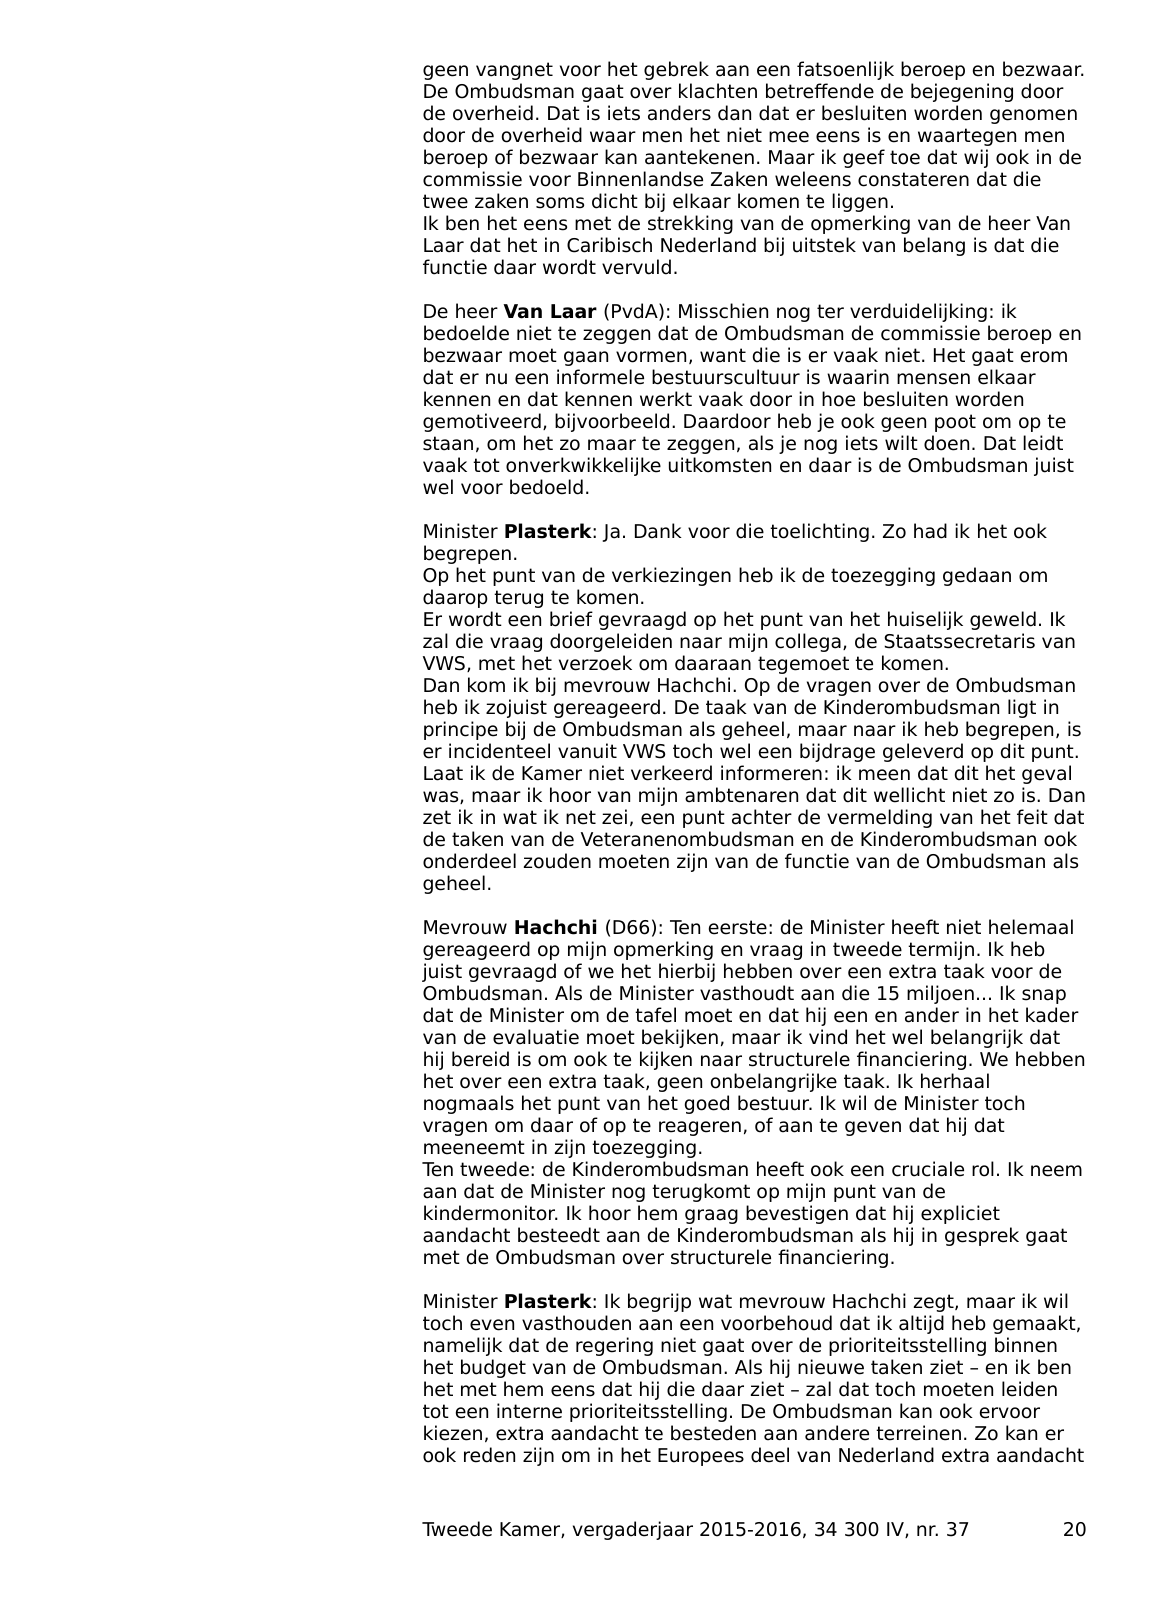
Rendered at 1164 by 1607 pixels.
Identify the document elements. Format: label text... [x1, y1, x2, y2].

text Ik ben het eens met de strekking van de opmerking van de heer Van Laar dat het in Caribisch Nederland bij uitstek van belang is dat die functie daar wordt vervuld. [422, 213, 1087, 279]
text Minister Plasterk: Ja. Dank voor die toelichting. Zo had ik het ook begrepen. [422, 521, 1087, 565]
text Dan kom ik bij mevrouw Hachchi. Op de vragen over de Ombudsman heb ik zojuist gereageerd. De taak van de Kinderombudsman ligt in principe bij de Ombudsman als geheel, maar naar ik heb begrepen, is er incidenteel vanuit VWS toch wel een bijdrage geleverd op dit punt. Laat ik de Kamer niet verkeerd informeren: ik meen dat dit het geval was, maar ik hoor van mijn ambtenaren dat dit wellicht niet zo is. Dan zet ik in wat ik net zei, een punt achter de vermelding van het feit dat de taken van de Veteranenombudsman en de Kinderombudsman ook onderdeel zouden moeten zijn van de functie van de Ombudsman als geheel. [422, 675, 1087, 895]
text De heer Van Laar (PvdA): Misschien nog ter verduidelijking: ik bedoelde niet te zeggen dat de Ombudsman de commissie beroep en bezwaar moet gaan vormen, want die is er vaak niet. Het gaat erom dat er nu een informele bestuurscultuur is waarin mensen elkaar kennen en dat kennen werkt vaak door in hoe besluiten worden gemotiveerd, bijvoorbeeld. Daardoor heb je ook geen poot om op te staan, om het zo maar te zeggen, als je nog iets wilt doen. Dat leidt vaak tot onverkwikkelijke uitkomsten en daar is de Ombudsman juist wel voor bedoeld. [422, 301, 1087, 499]
text Er wordt een brief gevraagd op het punt van het huiselijk geweld. Ik zal die vraag doorgeleiden naar mijn collega, de Staatssecretaris van VWS, met het verzoek om daaraan tegemoet te komen. [422, 609, 1087, 675]
text Ten tweede: de Kinderombudsman heeft ook een cruciale rol. Ik neem aan dat de Minister nog terugkomt op mijn punt van de kindermonitor. Ik hoor hem graag bevestigen dat hij expliciet aandacht besteedt aan de Kinderombudsman als hij in gesprek gaat met de Ombudsman over structurele financiering. [422, 1159, 1087, 1268]
text geen vangnet voor het gebrek aan een fatsoenlijk beroep en bezwaar. De Ombudsman gaat over klachten betreffende de bejegening door de overheid. Dat is iets anders dan dat er besluiten worden genomen door de overheid waar men het niet mee eens is en waartegen men beroep of bezwaar kan aantekenen. Maar ik geef toe dat wij ook in de commissie voor Binnenlandse Zaken weleens constateren dat die twee zaken soms dicht bij elkaar komen te liggen. [422, 59, 1087, 213]
text Op het punt van de verkiezingen heb ik de toezegging gedaan om daarop terug te komen. [422, 565, 1087, 609]
text Minister Plasterk: Ik begrijp wat mevrouw Hachchi zegt, maar ik wil toch even vasthouden aan een voorbehoud dat ik altijd heb gemaakt, namelijk dat de regering niet gaat over de prioriteitsstelling binnen het budget van de Ombudsman. Als hij nieuwe taken ziet – en ik ben het met hem eens dat hij die daar ziet – zal dat toch moeten leiden tot een interne prioriteitsstelling. De Ombudsman kan ook ervoor kiezen, extra aandacht te besteden aan andere terreinen. Zo kan er ook reden zijn om in het Europees deel van Nederland extra aandacht [422, 1291, 1087, 1467]
text Mevrouw Hachchi (D66): Ten eerste: de Minister heeft niet helemaal gereageerd op mijn opmerking en vraag in tweede termijn. Ik heb juist gevraagd of we het hierbij hebben over een extra taak voor de Ombudsman. Als de Minister vasthoudt aan die 15 miljoen... Ik snap dat de Minister om de tafel moet en dat hij een en ander in het kader van de evaluatie moet bekijken, maar ik vind het wel belangrijk dat hij bereid is om ook te kijken naar structurele financiering. We hebben het over een extra taak, geen onbelangrijke taak. Ik herhaal nogmaals het punt van het goed bestuur. Ik wil de Minister toch vragen om daar of op te reageren, of aan te geven dat hij dat meeneemt in zijn toezegging. [422, 917, 1087, 1159]
